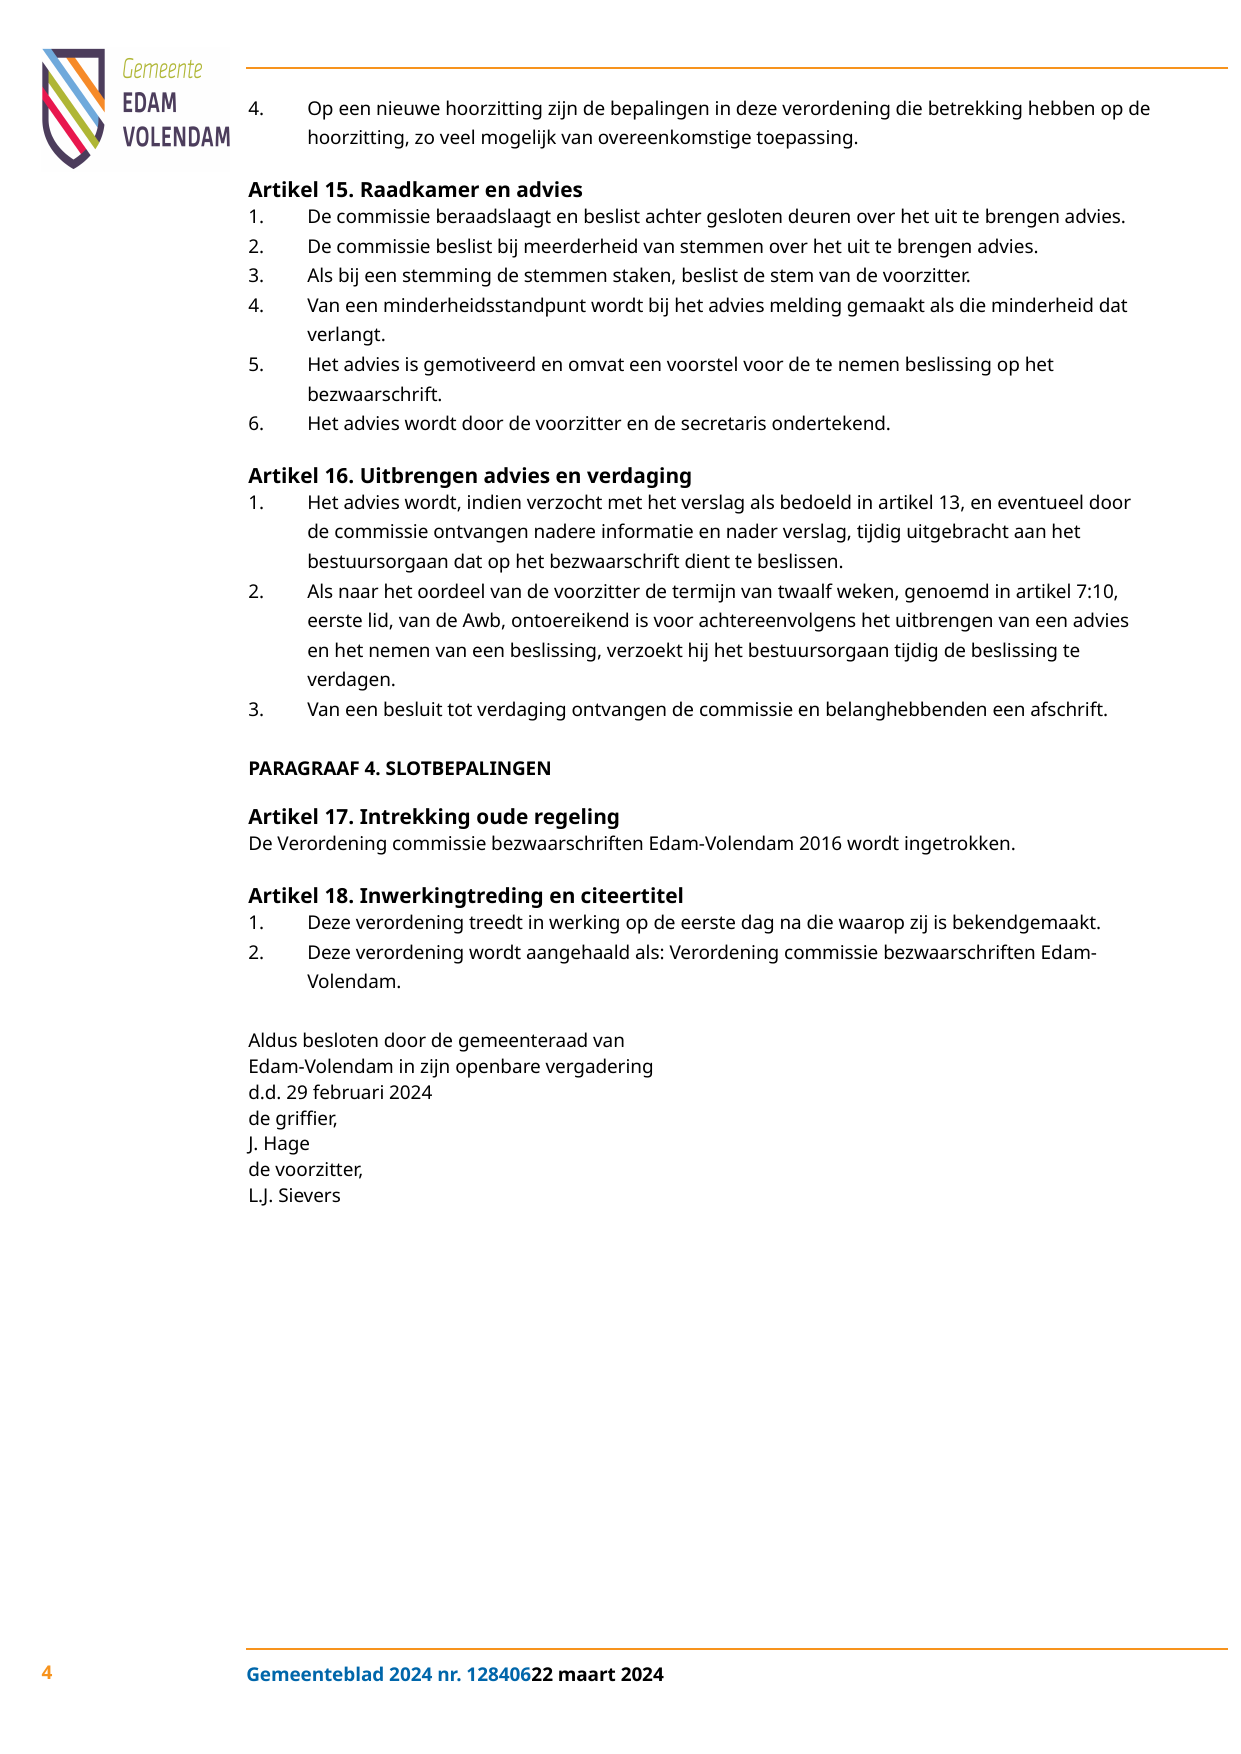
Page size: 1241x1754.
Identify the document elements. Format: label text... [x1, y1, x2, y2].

list Als naar het oordeel van de voorzitter de termijn van twaalf weken, genoemd in artikel 7:10, eerste lid, van de Awb, ontoereikend is voor achtereenvolgens het uitbrengen van een advies en het nemen van een beslissing, verzoekt hij het bestuursorgaan tijdig de beslissing te verdagen. [248, 578, 1152, 692]
text Artikel 18. Inwerkingtreding en citeertitel [248, 881, 1152, 909]
text Artikel 15. Raadkamer en advies [248, 175, 1152, 203]
text Aldus besloten door de gemeenteraad van [248, 1028, 1152, 1053]
text de griffier, [248, 1105, 1152, 1131]
text J. Hage [248, 1131, 1152, 1156]
list Op een nieuwe hoorzitting zijn de bepalingen in deze verordening die betrekking hebben op de hoorzitting, zo veel mogelijk van overeenkomstige toepassing. [248, 95, 1152, 150]
list Van een besluit tot verdaging ontvangen de commissie en belanghebbenden een afschrift. [248, 696, 1152, 722]
text Artikel 16. Uitbrengen advies en verdaging [248, 461, 1152, 489]
list Het advies is gemotiveerd en omvat een voorstel voor de te nemen beslissing op het bezwaarschrift. [248, 351, 1152, 406]
list De commissie beslist bij meerderheid van stemmen over het uit te brengen advies. [248, 233, 1152, 258]
list Deze verordening wordt aangehaald als: Verordening commissie bezwaarschriften Edam-Volendam. [248, 939, 1152, 994]
text De Verordening commissie bezwaarschriften Edam-Volendam 2016 wordt ingetrokken. [248, 830, 1152, 856]
list Deze verordening treedt in werking op de eerste dag na die waarop zij is bekendgemaakt. [248, 909, 1152, 935]
list Het advies wordt door de voorzitter en de secretaris ondertekend. [248, 410, 1152, 436]
text PARAGRAAF 4. SLOTBEPALINGEN [248, 755, 1152, 781]
list Het advies wordt, indien verzocht met het verslag als bedoeld in artikel 13, en eventueel door de commissie ontvangen nadere informatie en nader verslag, tijdig uitgebracht aan het bestuursorgaan dat op het bezwaarschrift dient te beslissen. [248, 489, 1152, 574]
list Van een minderheidsstandpunt wordt bij het advies melding gemaakt als die minderheid dat verlangt. [248, 292, 1152, 347]
list Als bij een stemming de stemmen staken, beslist de stem van de voorzitter. [248, 262, 1152, 288]
text de voorzitter, [248, 1156, 1152, 1182]
list De commissie beraadslaagt en beslist achter gesloten deuren over het uit te brengen advies. [248, 203, 1152, 229]
text Edam-Volendam in zijn openbare vergadering [248, 1053, 1152, 1079]
text d.d. 29 februari 2024 [248, 1079, 1152, 1105]
text Artikel 17. Intrekking oude regeling [248, 802, 1152, 830]
text L.J. Sievers [248, 1182, 1152, 1208]
picture [41, 47, 231, 172]
